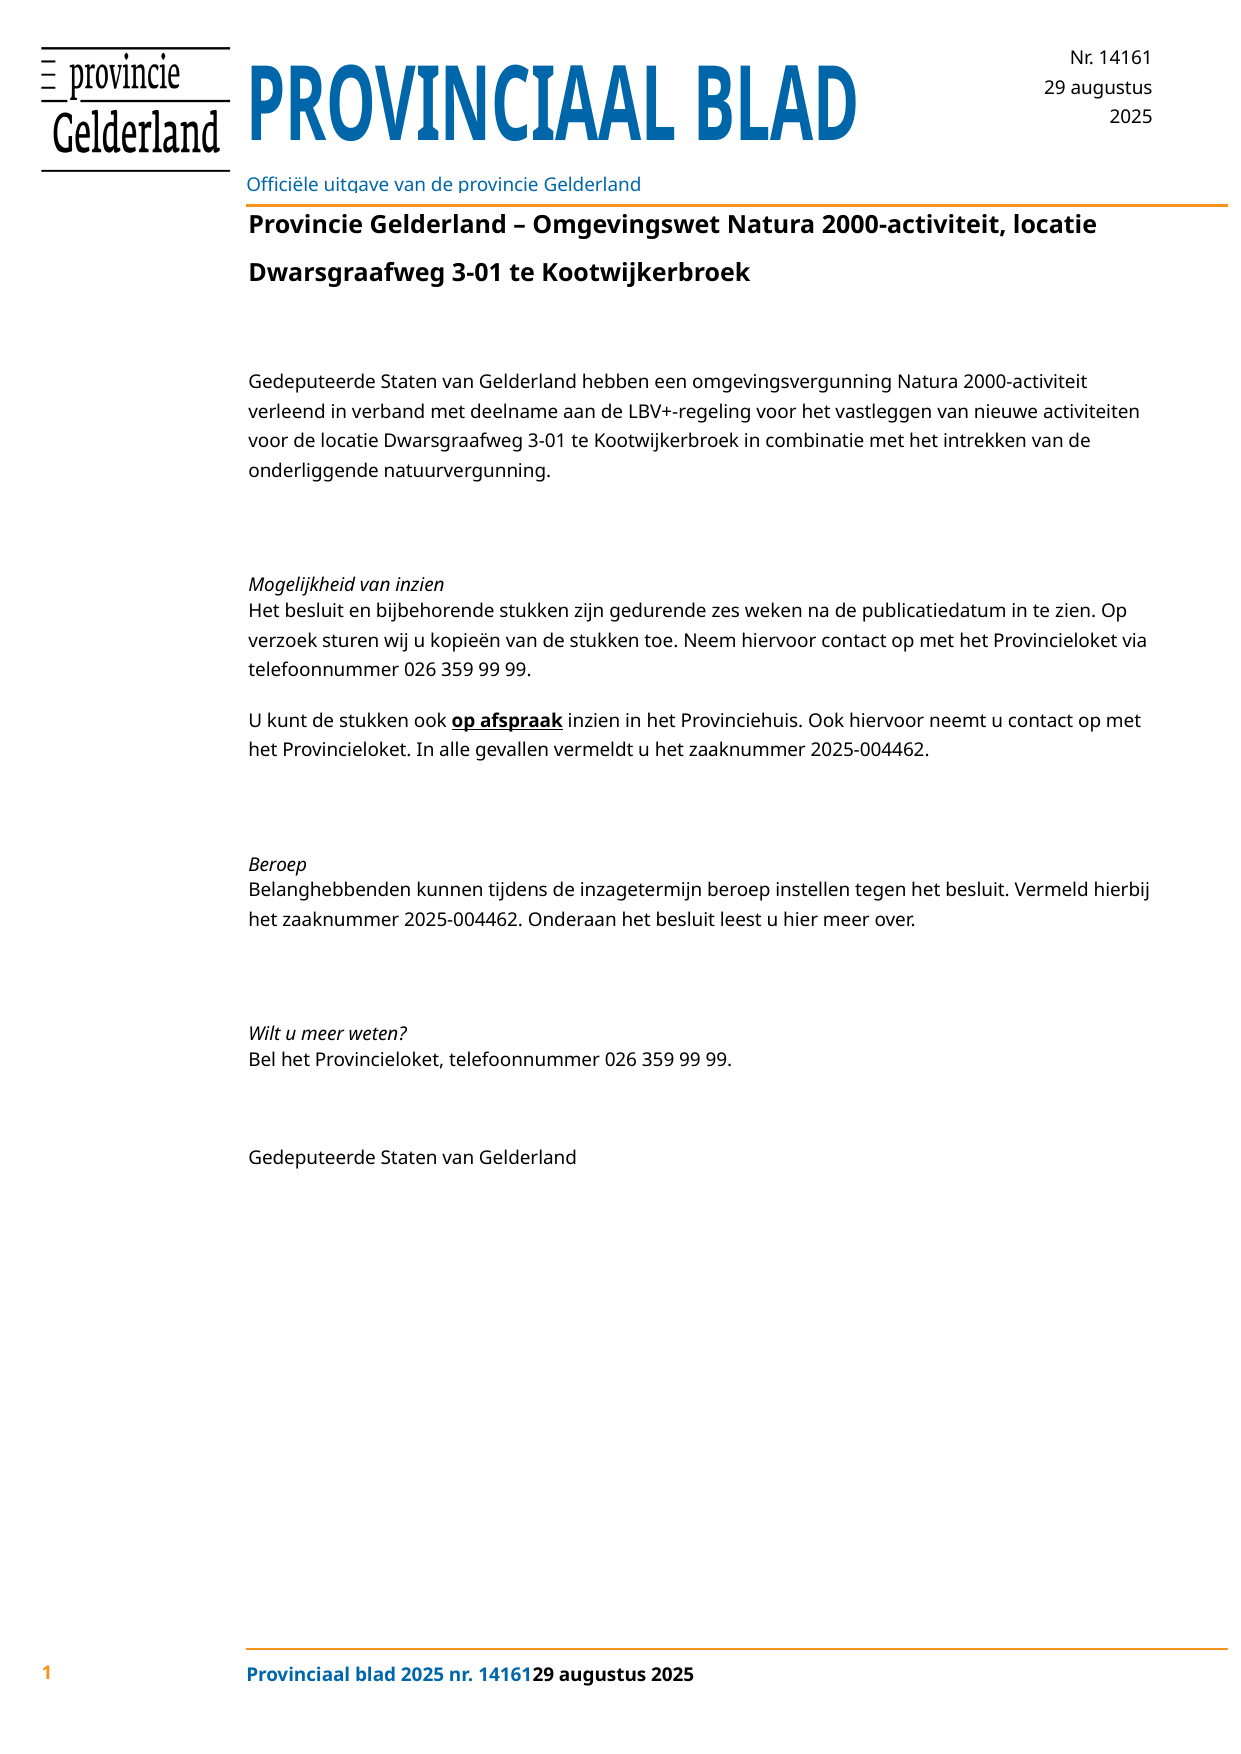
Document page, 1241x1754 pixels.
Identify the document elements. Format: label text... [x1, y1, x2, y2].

text Het besluit en bijbehorende stukken zijn gedurende zes weken na de publicatiedatum in te zien. Op verzoek sturen wij u kopieën van de stukken toe. Neem hiervoor contact op met het Provincieloket via telefoonnummer 026 359 99 99. [248, 597, 1152, 682]
text Belanghebbenden kunnen tijdens de inzagetermijn beroep instellen tegen het besluit. Vermeld hierbij het zaaknummer 2025-004462. Onderaan het besluit leest u hier meer over. [248, 876, 1152, 932]
text Beroep [248, 851, 1152, 876]
text Bel het Provincieloket, telefoonnummer 026 359 99 99. [248, 1046, 1152, 1072]
text Wilt u meer weten? [248, 1020, 1152, 1046]
text Mogelijkheid van inzien [248, 571, 1152, 597]
text Provincie Gelderland – Omgevingswet Natura 2000-activiteit, locatie Dwarsgraafweg 3-01 te Kootwijkerbroek [248, 207, 1152, 288]
text U kunt de stukken ook op afspraak inzien in het Provinciehuis. Ook hiervoor neemt u contact op met het Provincieloket. In alle gevallen vermeldt u het zaaknummer 2025-004462. [248, 707, 1152, 762]
picture [41, 47, 231, 172]
text Gedeputeerde Staten van Gelderland hebben een omgevingsvergunning Natura 2000-activiteit verleend in verband met deelname aan de LBV+-regeling voor het vastleggen van nieuwe activiteiten voor de locatie Dwarsgraafweg 3-01 te Kootwijkerbroek in combinatie met het intrekken van de onderliggende natuurvergunning. [248, 368, 1152, 483]
text Gedeputeerde Staten van Gelderland [248, 1144, 1152, 1170]
